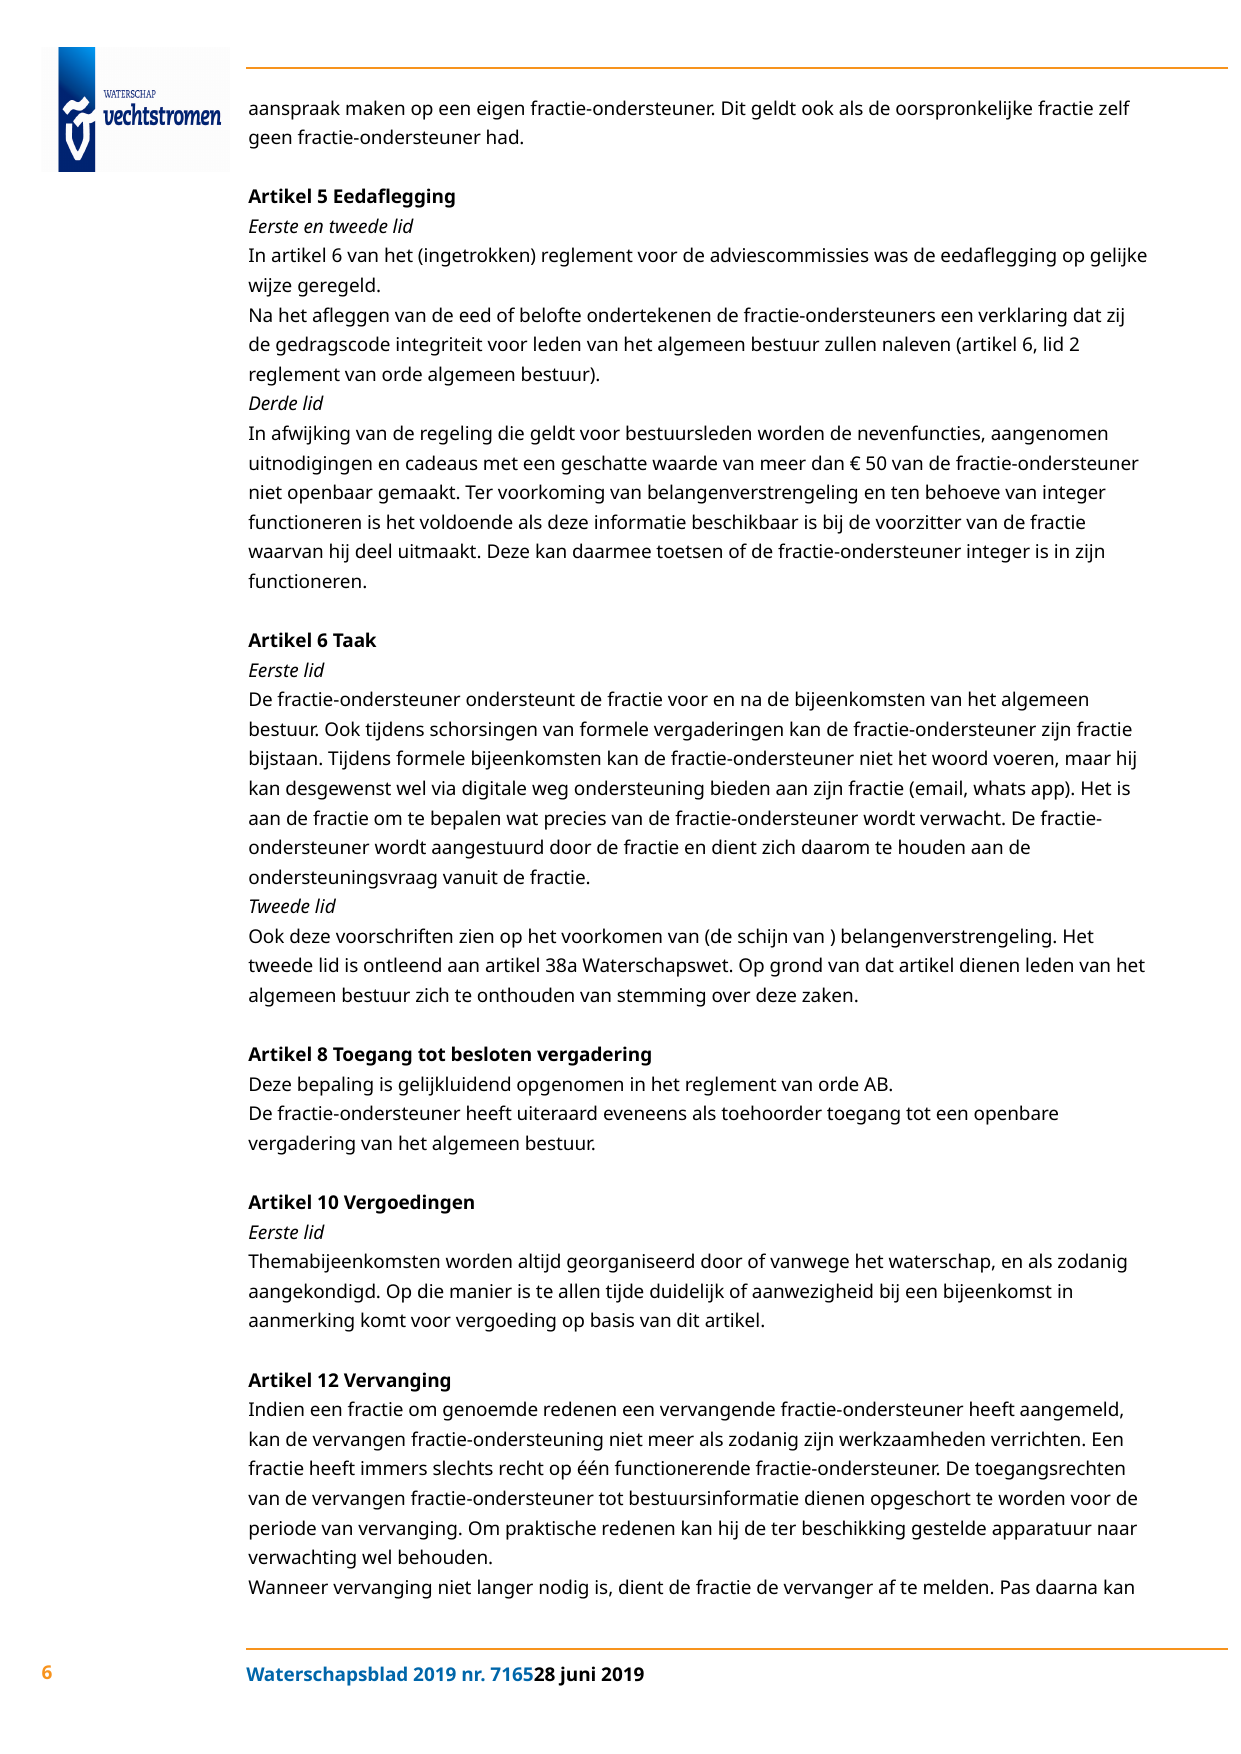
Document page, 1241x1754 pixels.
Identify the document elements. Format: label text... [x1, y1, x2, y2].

text Derde lid [248, 391, 1152, 416]
text Artikel 8 Toegang tot besloten vergadering [248, 1041, 1152, 1067]
text Eerste lid [248, 1219, 1152, 1245]
text In artikel 6 van het (ingetrokken) reglement voor de adviescommissies was de eedaflegging op gelijke wijze geregeld. [248, 243, 1152, 298]
text Artikel 5 Eedaflegging [248, 183, 1152, 209]
text Indien een fractie om genoemde redenen een vervangende fractie-ondersteuner heeft aangemeld, kan de vervangen fractie-ondersteuning niet meer als zodanig zijn werkzaamheden verrichten. Een fractie heeft immers slechts recht op één functionerende fractie-ondersteuner. De toegangsrechten van de vervangen fractie-ondersteuner tot bestuursinformatie dienen opgeschort te worden voor de periode van vervanging. Om praktische redenen kan hij de ter beschikking gestelde apparatuur naar verwachting wel behouden. [248, 1396, 1152, 1570]
text Deze bepaling is gelijkluidend opgenomen in het reglement van orde AB. [248, 1071, 1152, 1097]
text Artikel 12 Vervanging [248, 1367, 1152, 1393]
text Ook deze voorschriften zien op het voorkomen van (de schijn van ) belangenverstrengeling. Het tweede lid is ontleend aan artikel 38a Waterschapswet. Op grond van dat artikel dienen leden van het algemeen bestuur zich te onthouden van stemming over deze zaken. [248, 923, 1152, 1008]
text Themabijeenkomsten worden altijd georganiseerd door of vanwege het waterschap, en als zodanig aangekondigd. Op die manier is te allen tijde duidelijk of aanwezigheid bij een bijeenkomst in aanmerking komt voor vergoeding op basis van dit artikel. [248, 1248, 1152, 1333]
text De fractie-ondersteuner ondersteunt de fractie voor en na de bijeenkomsten van het algemeen bestuur. Ook tijdens schorsingen van formele vergaderingen kan de fractie-ondersteuner zijn fractie bijstaan. Tijdens formele bijeenkomsten kan de fractie-ondersteuner niet het woord voeren, maar hij kan desgewenst wel via digitale weg ondersteuning bieden aan zijn fractie (email, whats app). Het is aan de fractie om te bepalen wat precies van de fractie-ondersteuner wordt verwacht. De fractie-ondersteuner wordt aangestuurd door de fractie en dient zich daarom te houden aan de ondersteuningsvraag vanuit de fractie. [248, 686, 1152, 890]
text In afwijking van de regeling die geldt voor bestuursleden worden de nevenfuncties, aangenomen uitnodigingen en cadeaus met een geschatte waarde van meer dan € 50 van de fractie-ondersteuner niet openbaar gemaakt. Ter voorkoming van belangenverstrengeling en ten behoeve van integer functioneren is het voldoende als deze informatie beschikbaar is bij de voorzitter van de fractie waarvan hij deel uitmaakt. Deze kan daarmee toetsen of de fractie-ondersteuner integer is in zijn functioneren. [248, 420, 1152, 594]
text Artikel 6 Taak [248, 627, 1152, 653]
text Artikel 10 Vergoedingen [248, 1189, 1152, 1215]
text Na het afleggen van de eed of belofte ondertekenen de fractie-ondersteuners een verklaring dat zij de gedragscode integriteit voor leden van het algemeen bestuur zullen naleven (artikel 6, lid 2 reglement van orde algemeen bestuur). [248, 302, 1152, 387]
text Tweede lid [248, 893, 1152, 919]
picture [41, 47, 231, 172]
text De fractie-ondersteuner heeft uiteraard eveneens als toehoorder toegang tot een openbare vergadering van het algemeen bestuur. [248, 1101, 1152, 1156]
text aanspraak maken op een eigen fractie-ondersteuner. Dit geldt ook als de oorspronkelijke fractie zelf geen fractie-ondersteuner had. [248, 95, 1152, 150]
text Wanneer vervanging niet langer nodig is, dient de fractie de vervanger af te melden. Pas daarna kan [248, 1574, 1152, 1600]
text Eerste lid [248, 657, 1152, 683]
text Eerste en tweede lid [248, 213, 1152, 239]
